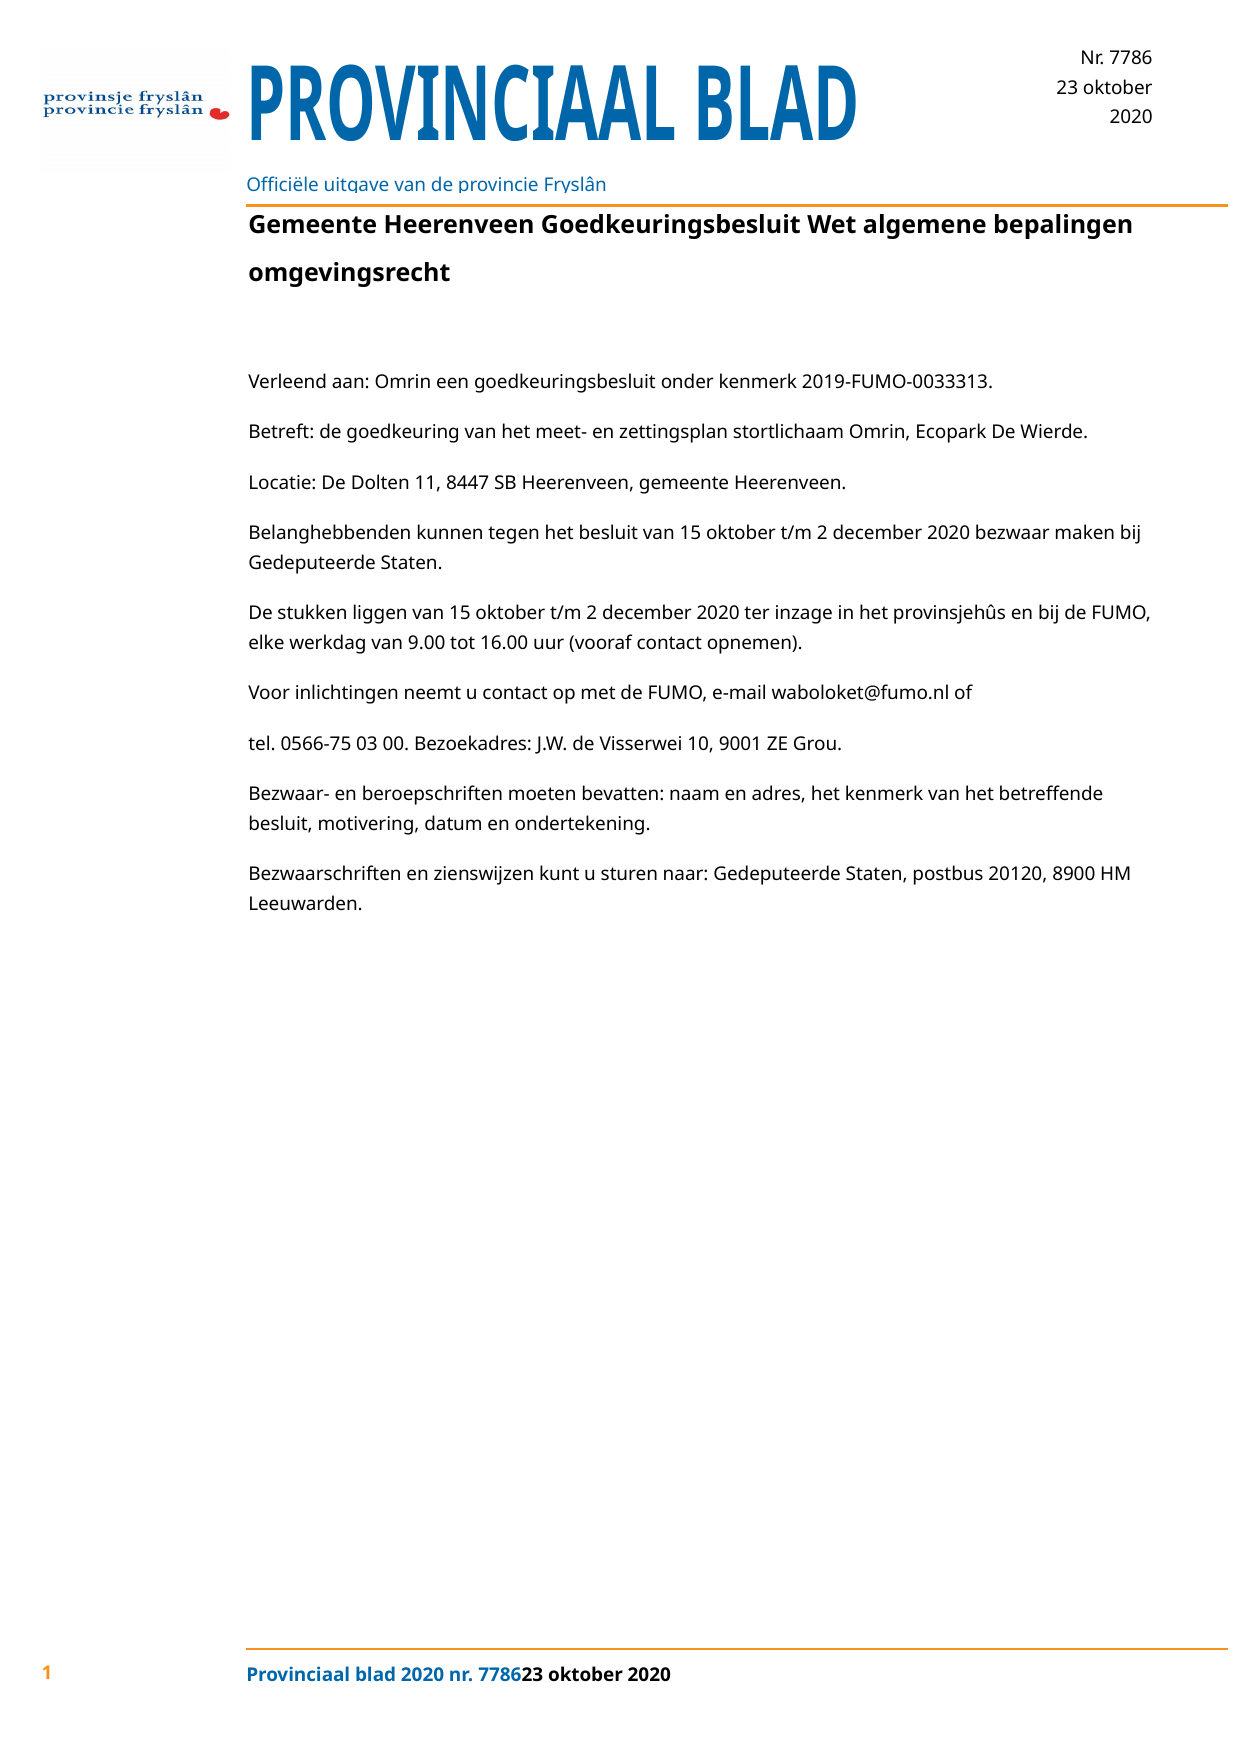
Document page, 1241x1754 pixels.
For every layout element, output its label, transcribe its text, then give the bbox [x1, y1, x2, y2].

text Bezwaarschriften en zienswijzen kunt u sturen naar: Gedeputeerde Staten, postbus 20120, 8900 HM Leeuwarden. [248, 860, 1152, 916]
text Bezwaar- en beroepschriften moeten bevatten: naam en adres, het kenmerk van het betreffende besluit, motivering, datum en ondertekening. [248, 780, 1152, 836]
text Belanghebbenden kunnen tegen het besluit van 15 oktober t/m 2 december 2020 bezwaar maken bij Gedeputeerde Staten. [248, 519, 1152, 575]
picture [41, 47, 231, 172]
text Voor inlichtingen neemt u contact op met de FUMO, e-mail waboloket@fumo.nl of [248, 679, 1152, 705]
text Betreft: de goedkeuring van het meet- en zettingsplan stortlichaam Omrin, Ecopark De Wierde. [248, 419, 1152, 444]
text Verleend aan: Omrin een goedkeuringsbesluit onder kenmerk 2019-FUMO-0033313. [248, 368, 1152, 394]
text De stukken liggen van 15 oktober t/m 2 december 2020 ter inzage in het provinsjehûs en bij de FUMO, elke werkdag van 9.00 tot 16.00 uur (vooraf contact opnemen). [248, 599, 1152, 655]
text Locatie: De Dolten 11, 8447 SB Heerenveen, gemeente Heerenveen. [248, 469, 1152, 495]
text tel. 0566-75 03 00. Bezoekadres: J.W. de Visserwei 10, 9001 ZE Grou. [248, 730, 1152, 756]
text Gemeente Heerenveen Goedkeuringsbesluit Wet algemene bepalingen omgevingsrecht [248, 207, 1152, 288]
